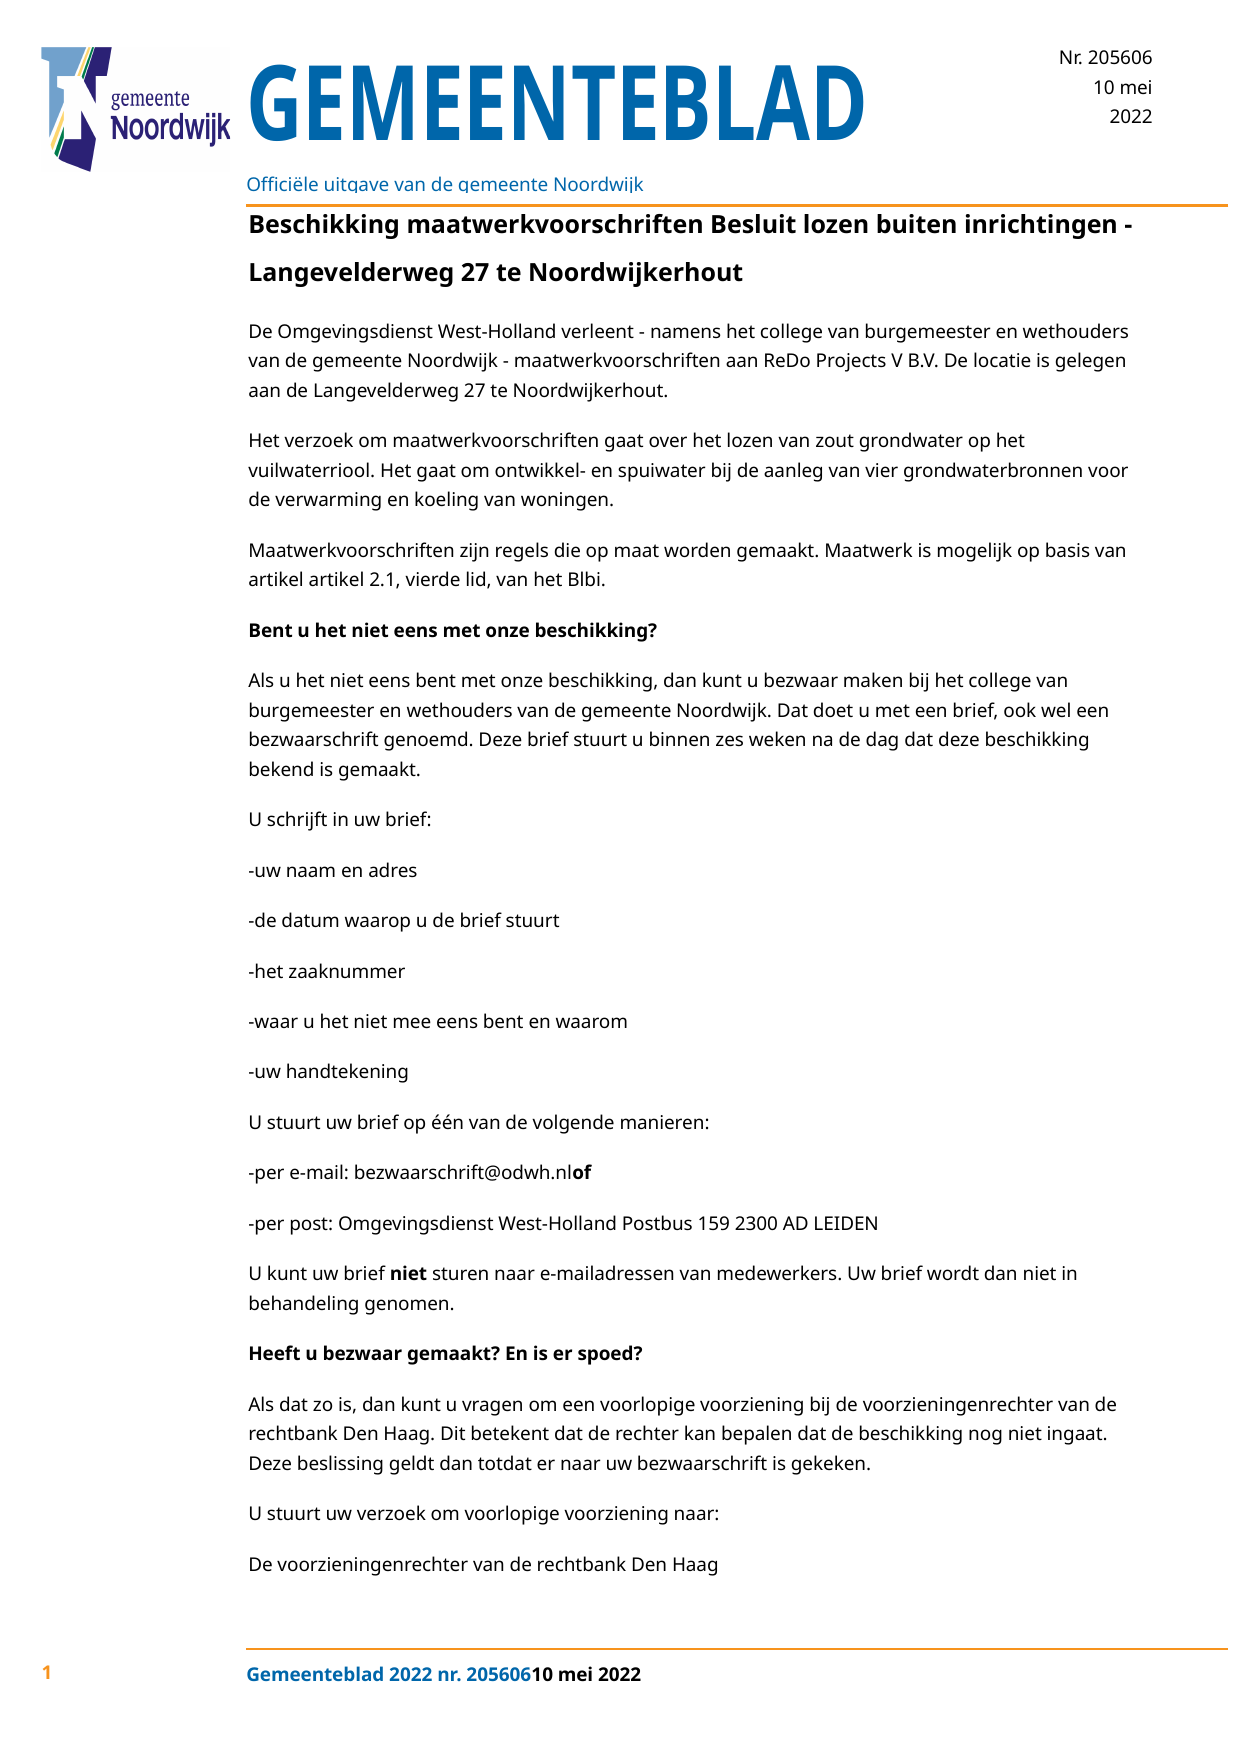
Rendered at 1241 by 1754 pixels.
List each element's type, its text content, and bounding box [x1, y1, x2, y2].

text Het verzoek om maatwerkvoorschriften gaat over het lozen van zout grondwater op het vuilwaterriool. Het gaat om ontwikkel- en spuiwater bij de aanleg van vier grondwaterbronnen voor de verwarming en koeling van woningen. [248, 427, 1152, 512]
text -uw naam en adres [248, 857, 1152, 883]
text -per e-mail: bezwaarschrift@odwh.nlof [248, 1159, 1152, 1185]
text -het zaaknummer [248, 958, 1152, 984]
text De voorzieningenrechter van de rechtbank Den Haag [248, 1551, 1152, 1577]
text -uw handtekening [248, 1059, 1152, 1084]
text Maatwerkvoorschriften zijn regels die op maat worden gemaakt. Maatwerk is mogelijk op basis van artikel artikel 2.1, vierde lid, van het Blbi. [248, 537, 1152, 592]
text -de datum waarop u de brief stuurt [248, 907, 1152, 933]
text U kunt uw brief niet sturen naar e-mailadressen van medewerkers. Uw brief wordt dan niet in behandeling genomen. [248, 1260, 1152, 1316]
text Heeft u bezwaar gemaakt? En is er spoed? [248, 1340, 1152, 1366]
text Bent u het niet eens met onze beschikking? [248, 617, 1152, 643]
text Als u het niet eens bent met onze beschikking, dan kunt u bezwaar maken bij het college van burgemeester en wethouders van de gemeente Noordwijk. Dat doet u met een brief, ook wel een bezwaarschrift genoemd. Deze brief stuurt u binnen zes weken na de dag dat deze beschikking bekend is gemaakt. [248, 667, 1152, 782]
picture [41, 47, 231, 172]
text -per post: Omgevingsdienst West-Holland Postbus 159 2300 AD LEIDEN [248, 1210, 1152, 1236]
text U schrijft in uw brief: [248, 807, 1152, 832]
text De Omgevingsdienst West-Holland verleent - namens het college van burgemeester en wethouders van de gemeente Noordwijk - maatwerkvoorschriften aan ReDo Projects V B.V. De locatie is gelegen aan de Langevelderweg 27 te Noordwijkerhout. [248, 318, 1152, 403]
text U stuurt uw verzoek om voorlopige voorziening naar: [248, 1500, 1152, 1526]
text -waar u het niet mee eens bent en waarom [248, 1008, 1152, 1034]
text Als dat zo is, dan kunt u vragen om een voorlopige voorziening bij de voorzieningenrechter van de rechtbank Den Haag. Dit betekent dat de rechter kan bepalen dat de beschikking nog niet ingaat. Deze beslissing geldt dan totdat er naar uw bezwaarschrift is gekeken. [248, 1391, 1152, 1476]
text Beschikking maatwerkvoorschriften Besluit lozen buiten inrichtingen -Langevelderweg 27 te Noordwijkerhout [248, 207, 1152, 288]
text U stuurt uw brief op één van de volgende manieren: [248, 1109, 1152, 1135]
